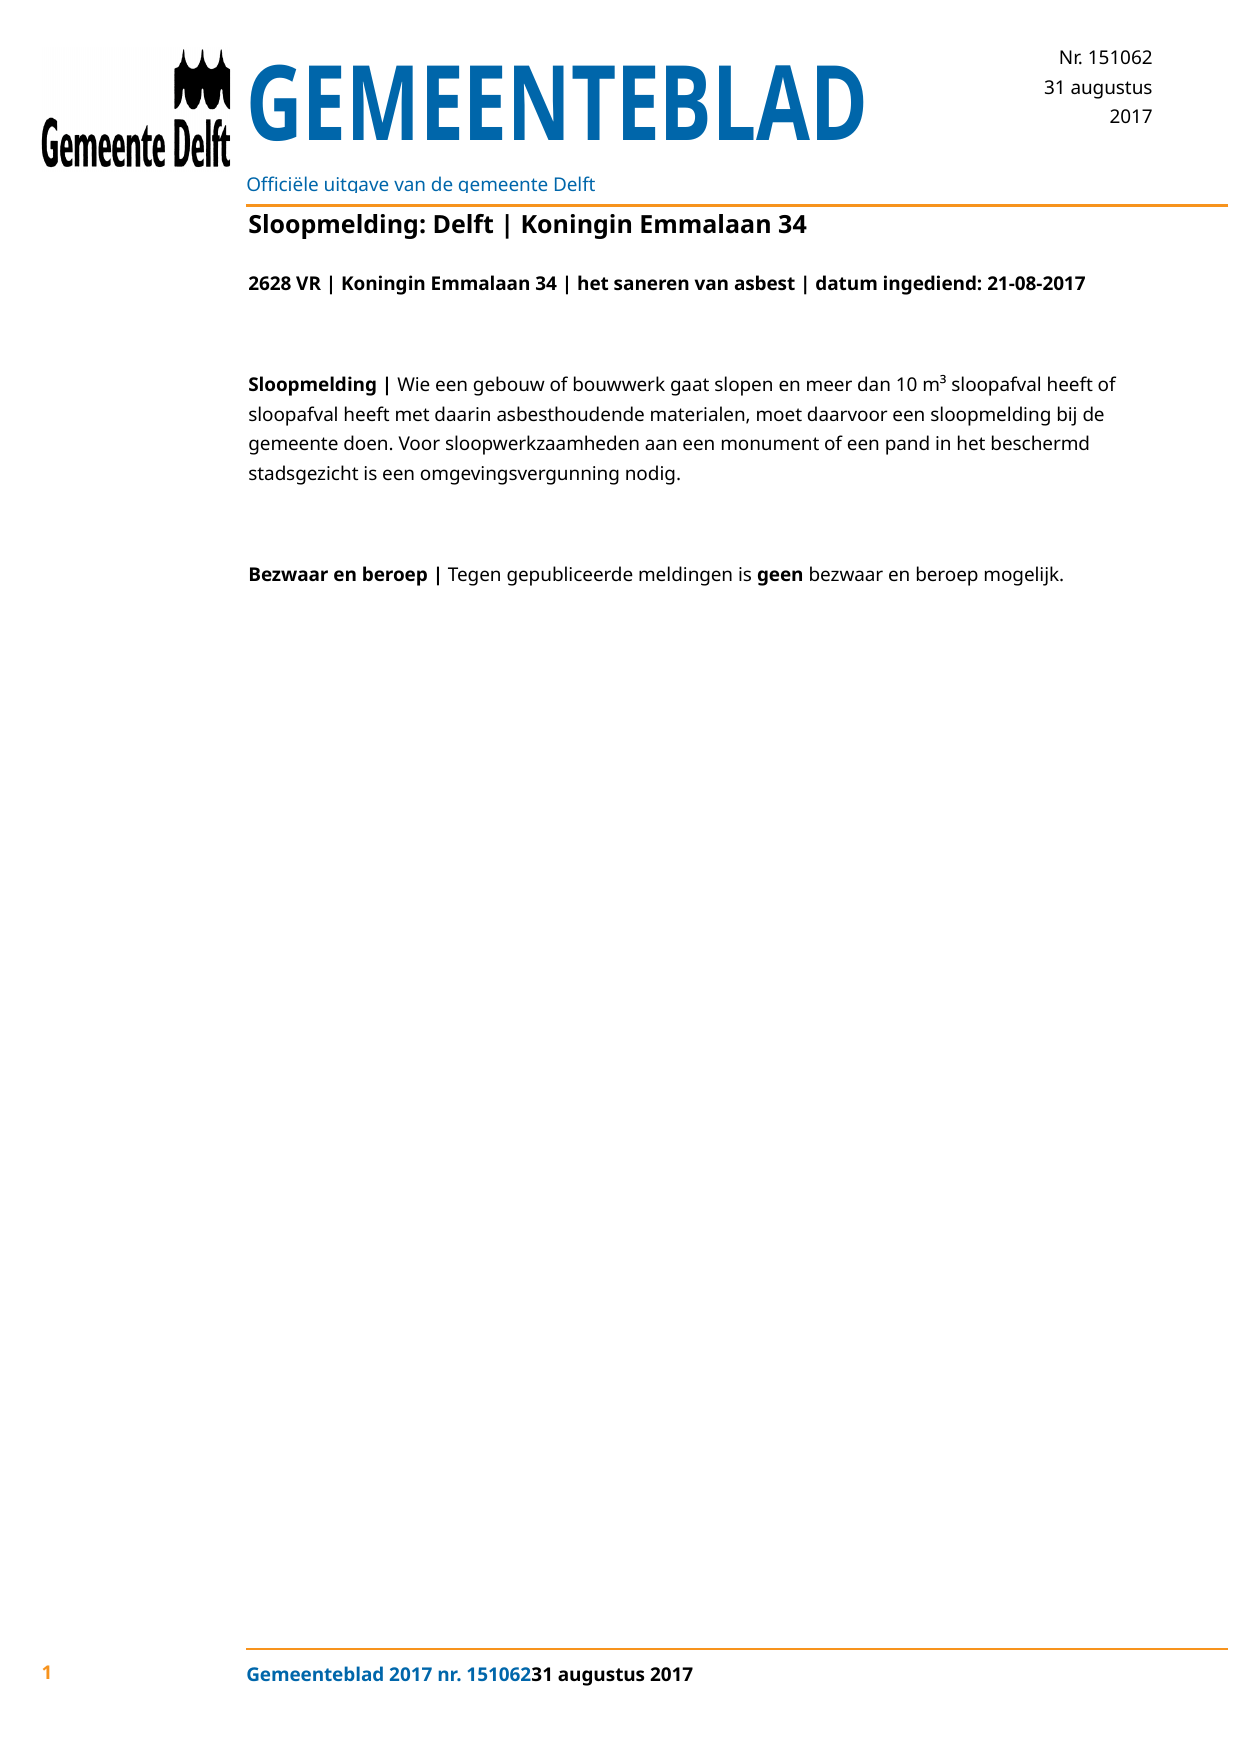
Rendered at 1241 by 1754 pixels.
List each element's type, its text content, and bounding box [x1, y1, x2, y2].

text Sloopmelding: Delft | Koningin Emmalaan 34 [248, 207, 1152, 241]
text 2628 VR | Koningin Emmalaan 34 | het saneren van asbest | datum ingediend: 21-08-2017 [248, 270, 1152, 296]
text Sloopmelding | Wie een gebouw of bouwwerk gaat slopen en meer dan 10 m³ sloopafval heeft of sloopafval heeft met daarin asbesthoudende materialen, moet daarvoor een sloopmelding bij de gemeente doen. Voor sloopwerkzaamheden aan een monument of een pand in het beschermd stadsgezicht is een omgevingsvergunning nodig. [248, 371, 1152, 486]
text Bezwaar en beroep | Tegen gepubliceerde meldingen is geen bezwaar en beroep mogelijk. [248, 561, 1152, 586]
picture [41, 47, 231, 172]
